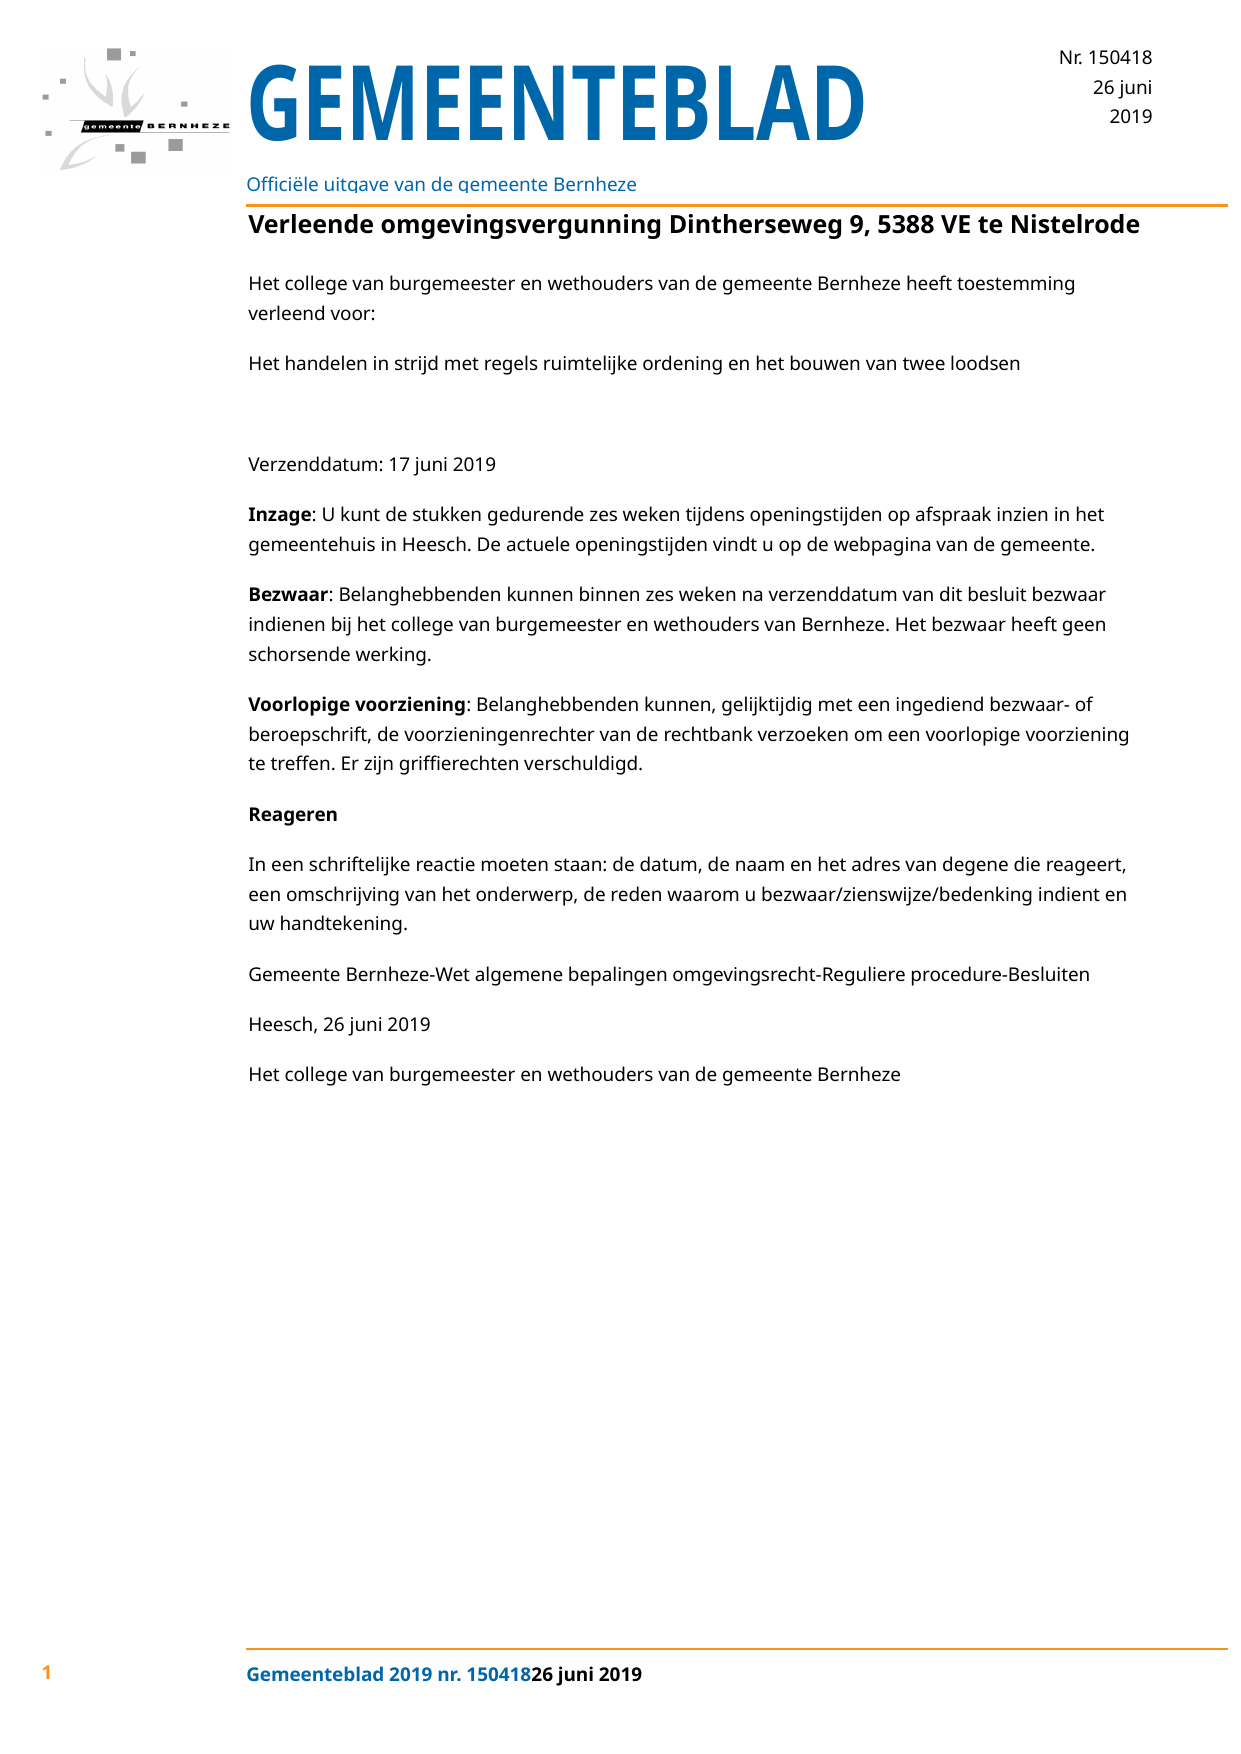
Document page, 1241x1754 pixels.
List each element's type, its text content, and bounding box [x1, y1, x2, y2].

text Heesch, 26 juni 2019 [248, 1011, 1152, 1037]
text Verleende omgevingsvergunning Dintherseweg 9, 5388 VE te Nistelrode [248, 207, 1152, 241]
text Voorlopige voorziening: Belanghebbenden kunnen, gelijktijdig met een ingediend bezwaar- of beroepschrift, de voorzieningenrechter van de rechtbank verzoeken om een voorlopige voorziening te treffen. Er zijn griffierechten verschuldigd. [248, 691, 1152, 776]
text In een schriftelijke reactie moeten staan: de datum, de naam en het adres van degene die reageert, een omschrijving van het onderwerp, de reden waarom u bezwaar/zienswijze/bedenking indient en uw handtekening. [248, 851, 1152, 936]
text Het college van burgemeester en wethouders van de gemeente Bernheze [248, 1062, 1152, 1087]
text Het handelen in strijd met regels ruimtelijke ordening en het bouwen van twee loodsen [248, 350, 1152, 376]
text Reageren [248, 801, 1152, 826]
text Inzage: U kunt de stukken gedurende zes weken tijdens openingstijden op afspraak inzien in het gemeentehuis in Heesch. De actuele openingstijden vindt u op de webpagina van de gemeente. [248, 502, 1152, 557]
text Gemeente Bernheze-Wet algemene bepalingen omgevingsrecht-Reguliere procedure-Besluiten [248, 961, 1152, 986]
picture [41, 47, 231, 172]
text Het college van burgemeester en wethouders van de gemeente Bernheze heeft toestemming verleend voor: [248, 270, 1152, 326]
text Bezwaar: Belanghebbenden kunnen binnen zes weken na verzenddatum van dit besluit bezwaar indienen bij het college van burgemeester en wethouders van Bernheze. Het bezwaar heeft geen schorsende werking. [248, 582, 1152, 666]
text Verzenddatum: 17 juni 2019 [248, 451, 1152, 477]
